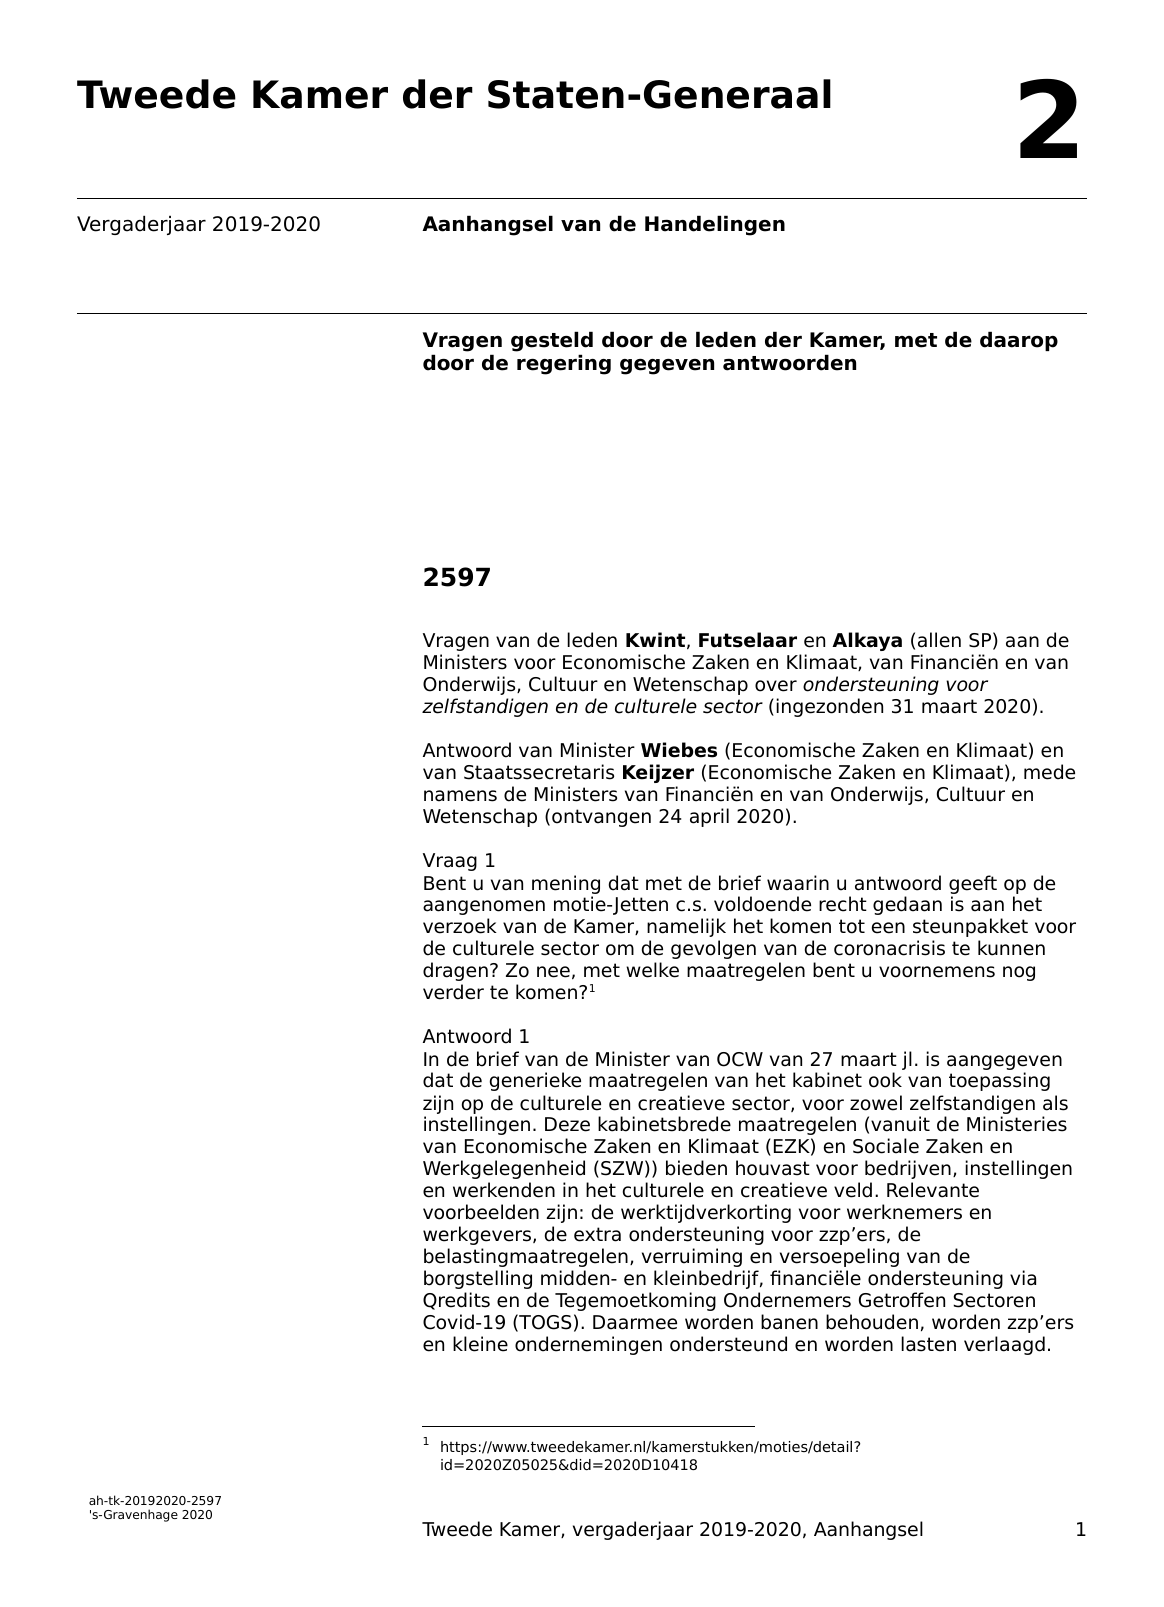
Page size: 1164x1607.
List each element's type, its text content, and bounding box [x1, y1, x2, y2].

text Bent u van mening dat met de brief waarin u antwoord geeft op de aangenomen motie-Jetten c.s. voldoende recht gedaan is aan het verzoek van de Kamer, namelijk het komen tot een steunpakket voor de culturele sector om de gevolgen van de coronacrisis te kunnen dragen? Zo nee, met welke maatregelen bent u voornemens nog verder te komen? [422, 872, 1087, 1004]
text Vraag 1 [422, 850, 1087, 872]
text ah-tk-20192020-2597 [88, 1494, 323, 1508]
text 's-Gravenhage 2020 [88, 1508, 323, 1522]
table_cell Vragen gesteld door de leden der Kamer, met de daarop door de regering gegeven antwoorden [422, 314, 1087, 375]
table_cell [77, 314, 422, 375]
text Antwoord van Minister Wiebes (Economische Zaken en Klimaat) en van Staatssecretaris Keijzer (Economische Zaken en Klimaat), mede namens de Ministers van Financiën en van Onderwijs, Cultuur en Wetenschap (ontvangen 24 april 2020). [422, 740, 1087, 828]
table_header 2 [886, 59, 1087, 198]
table_cell Aanhangsel van de Handelingen [422, 199, 1087, 313]
text In de brief van de Minister van OCW van 27 maart jl. is aangegeven dat de generieke maatregelen van het kabinet ook van toepassing zijn op de culturele en creatieve sector, voor zowel zelfstandigen als instellingen. Deze kabinetsbrede maatregelen (vanuit de Ministeries van Economische Zaken en Klimaat (EZK) en Sociale Zaken en Werkgelegenheid (SZW)) bieden houvast voor bedrijven, instellingen en werkenden in het culturele en creatieve veld. Relevante voorbeelden zijn: de werktijdverkorting voor werknemers en werkgevers, de extra ondersteuning voor zzp’ers, de belastingmaatregelen, verruiming en versoepeling van de borgstelling midden- en kleinbedrijf, financiële ondersteuning via Qredits en de Tegemoetkoming Ondernemers Getroffen Sectoren Covid-19 (TOGS). Daarmee worden banen behouden, worden zzp’ers en kleine ondernemingen ondersteund en worden lasten verlaagd. [422, 1048, 1087, 1356]
text Vragen van de leden Kwint, Futselaar en Alkaya (allen SP) aan de Ministers voor Economische Zaken en Klimaat, van Financiën en van Onderwijs, Cultuur en Wetenschap over ondersteuning voor zelfstandigen en de culturele sector (ingezonden 31 maart 2020). [422, 630, 1087, 718]
table_cell Vergaderjaar 2019-2020 [77, 199, 422, 313]
text 2597 [422, 563, 1087, 592]
text https://www.tweedekamer.nl/kamerstukken/moties/detail?id=2020Z05025&did=2020D10418 [422, 1435, 1087, 1474]
table_header Tweede Kamer der Staten-Generaal [77, 59, 886, 198]
text Antwoord 1 [422, 1026, 1087, 1048]
